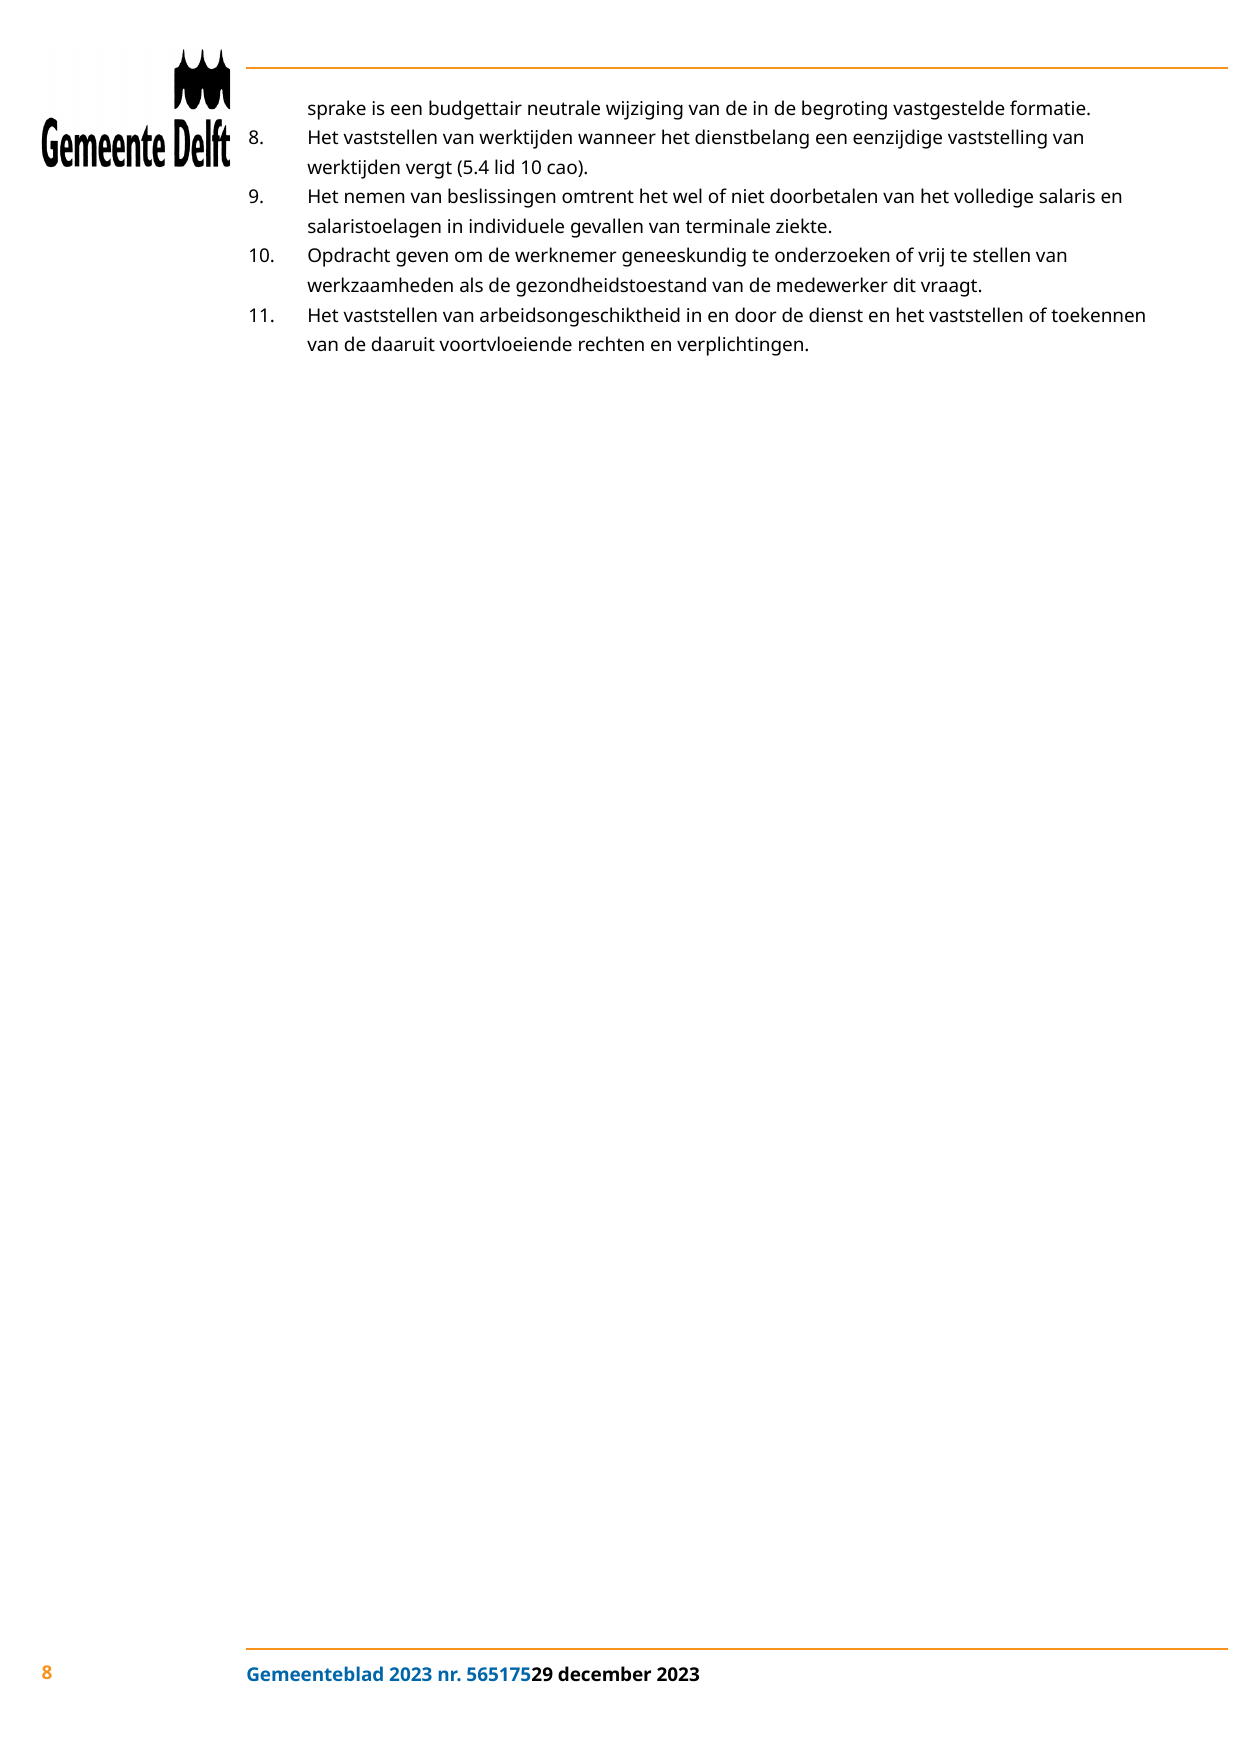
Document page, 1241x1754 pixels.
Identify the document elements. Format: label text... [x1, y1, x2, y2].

picture [41, 47, 231, 172]
list Opdracht geven om de werknemer geneeskundig te onderzoeken of vrij te stellen van werkzaamheden als de gezondheidstoestand van de medewerker dit vraagt. [248, 243, 1152, 298]
list Het vaststellen van werktijden wanneer het dienstbelang een eenzijdige vaststelling van werktijden vergt (5.4 lid 10 cao). [248, 124, 1152, 180]
list Het nemen van beslissingen omtrent het wel of niet doorbetalen van het volledige salaris en salaristoelagen in individuele gevallen van terminale ziekte. [248, 183, 1152, 239]
list Het vaststellen van arbeidsongeschiktheid in en door de dienst en het vaststellen of toekennen van de daaruit voortvloeiende rechten en verplichtingen. [248, 302, 1152, 357]
list sprake is een budgettair neutrale wijziging van de in de begroting vastgestelde formatie. [248, 95, 1152, 121]
